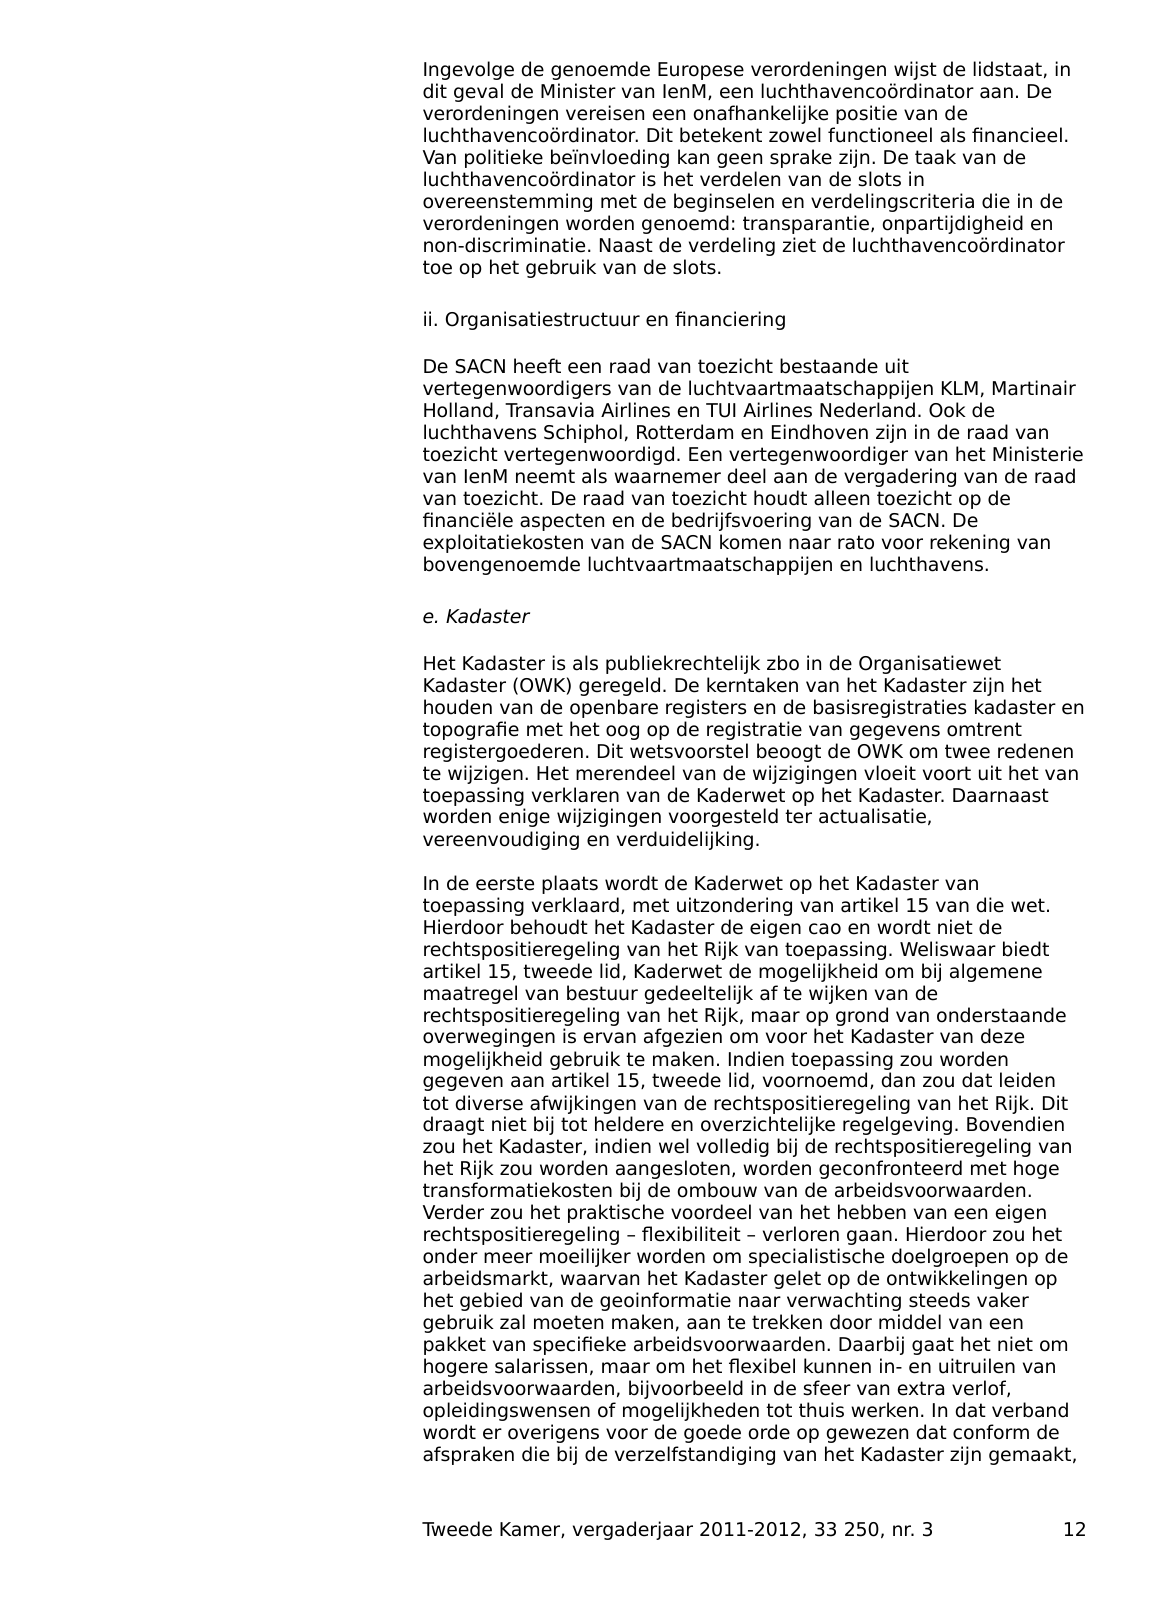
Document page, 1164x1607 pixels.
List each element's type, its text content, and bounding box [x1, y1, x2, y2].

text In de eerste plaats wordt de Kaderwet op het Kadaster van toepassing verklaard, met uitzondering van artikel 15 van die wet. Hierdoor behoudt het Kadaster de eigen cao en wordt niet de rechtspositieregeling van het Rijk van toepassing. Weliswaar biedt artikel 15, tweede lid, Kaderwet de mogelijkheid om bij algemene maatregel van bestuur gedeeltelijk af te wijken van de rechtspositieregeling van het Rijk, maar op grond van onderstaande overwegingen is ervan afgezien om voor het Kadaster van deze mogelijkheid gebruik te maken. Indien toepassing zou worden gegeven aan artikel 15, tweede lid, voornoemd, dan zou dat leiden tot diverse afwijkingen van de rechtspositieregeling van het Rijk. Dit draagt niet bij tot heldere en overzichtelijke regelgeving. Bovendien zou het Kadaster, indien wel volledig bij de rechtspositieregeling van het Rijk zou worden aangesloten, worden geconfronteerd met hoge transformatiekosten bij de ombouw van de arbeidsvoorwaarden. Verder zou het praktische voordeel van het hebben van een eigen rechtspositieregeling – flexibiliteit – verloren gaan. Hierdoor zou het onder meer moeilijker worden om specialistische doelgroepen op de arbeidsmarkt, waarvan het Kadaster gelet op de ontwikkelingen op het gebied van de geoinformatie naar verwachting steeds vaker gebruik zal moeten maken, aan te trekken door middel van een pakket van specifieke arbeidsvoorwaarden. Daarbij gaat het niet om hogere salarissen, maar om het flexibel kunnen in- en uitruilen van arbeidsvoorwaarden, bijvoorbeeld in de sfeer van extra verlof, opleidingswensen of mogelijkheden tot thuis werken. In dat verband wordt er overigens voor de goede orde op gewezen dat conform de afspraken die bij de verzelfstandiging van het Kadaster zijn gemaakt, [422, 873, 1087, 1466]
text Het Kadaster is als publiekrechtelijk zbo in de Organisatiewet Kadaster (OWK) geregeld. De kerntaken van het Kadaster zijn het houden van de openbare registers en de basisregistraties kadaster en topografie met het oog op de registratie van gegevens omtrent registergoederen. Dit wetsvoorstel beoogt de OWK om twee redenen te wijzigen. Het merendeel van de wijzigingen vloeit voort uit het van toepassing verklaren van de Kaderwet op het Kadaster. Daarnaast worden enige wijzigingen voorgesteld ter actualisatie, vereenvoudiging en verduidelijking. [422, 653, 1087, 850]
text Ingevolge de genoemde Europese verordeningen wijst de lidstaat, in dit geval de Minister van IenM, een luchthavencoördinator aan. De verordeningen vereisen een onafhankelijke positie van de luchthavencoördinator. Dit betekent zowel functioneel als financieel. Van politieke beïnvloeding kan geen sprake zijn. De taak van de luchthavencoördinator is het verdelen van de slots in overeenstemming met de beginselen en verdelingscriteria die in de verordeningen worden genoemd: transparantie, onpartijdigheid en non-discriminatie. Naast de verdeling ziet de luchthavencoördinator toe op het gebruik van de slots. [422, 59, 1087, 279]
subtitle ii. Organisatiestructuur en financiering [422, 309, 1087, 331]
text De SACN heeft een raad van toezicht bestaande uit vertegenwoordigers van de luchtvaartmaatschappijen KLM, Martinair Holland, Transavia Airlines en TUI Airlines Nederland. Ook de luchthavens Schiphol, Rotterdam en Eindhoven zijn in de raad van toezicht vertegenwoordigd. Een vertegenwoordiger van het Ministerie van IenM neemt als waarnemer deel aan de vergadering van de raad van toezicht. De raad van toezicht houdt alleen toezicht op de financiële aspecten en de bedrijfsvoering van de SACN. De exploitatiekosten van de SACN komen naar rato voor rekening van bovengenoemde luchtvaartmaatschappijen en luchthavens. [422, 356, 1087, 576]
subtitle e. Kadaster [422, 606, 1087, 628]
